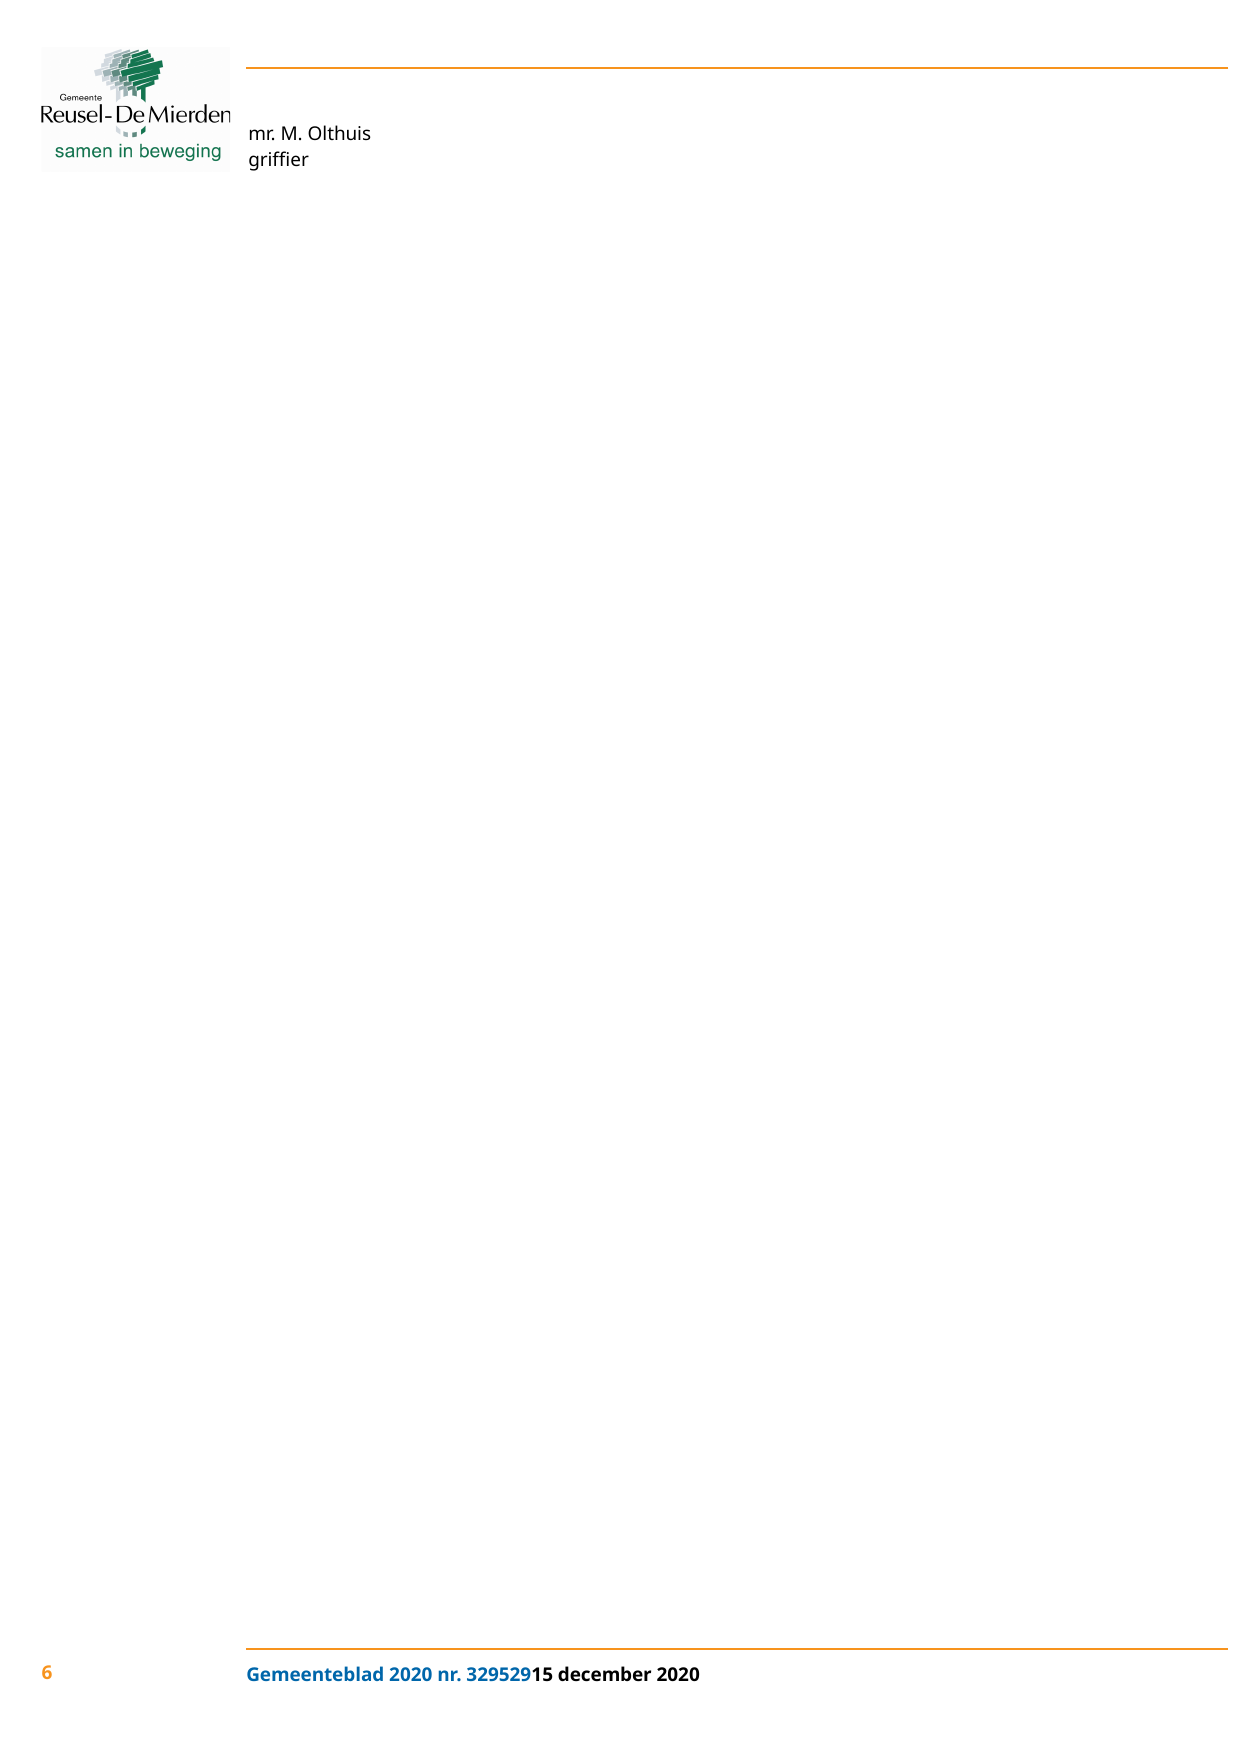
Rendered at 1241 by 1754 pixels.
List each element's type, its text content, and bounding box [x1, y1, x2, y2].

text griffier [248, 146, 1152, 172]
text mr. M. Olthuis [248, 121, 1152, 146]
picture [41, 47, 231, 172]
